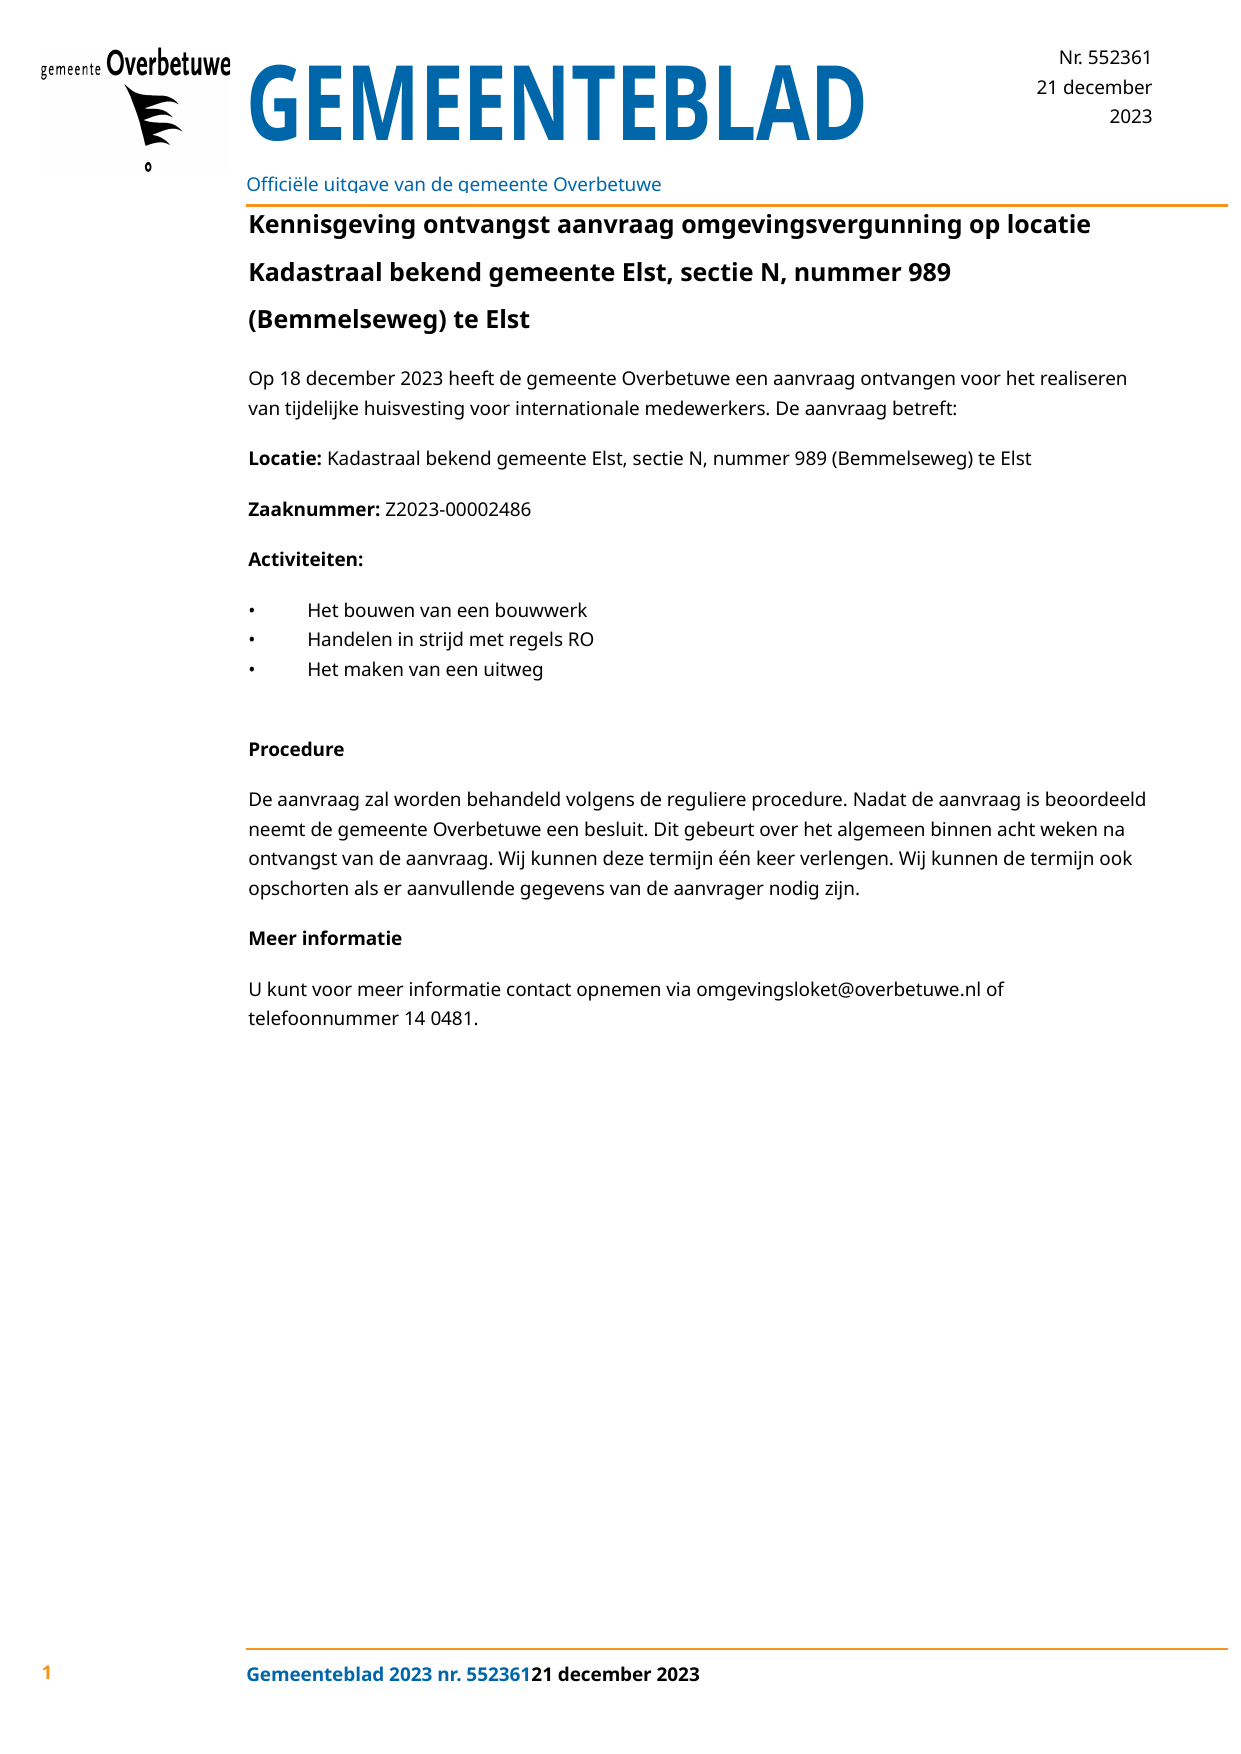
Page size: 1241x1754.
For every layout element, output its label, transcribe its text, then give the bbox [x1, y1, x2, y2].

text Kennisgeving ontvangst aanvraag omgevingsvergunning op locatie Kadastraal bekend gemeente Elst, sectie N, nummer 989 (Bemmelseweg) te Elst [248, 207, 1152, 336]
text Activiteiten: [248, 546, 1152, 572]
list Het bouwen van een bouwwerk [248, 597, 1152, 622]
text Procedure [248, 736, 1152, 762]
text Zaaknummer: Z2023-00002486 [248, 496, 1152, 522]
picture [41, 47, 231, 172]
text Op 18 december 2023 heeft de gemeente Overbetuwe een aanvraag ontvangen voor het realiseren van tijdelijke huisvesting voor internationale medewerkers. De aanvraag betreft: [248, 366, 1152, 421]
list Handelen in strijd met regels RO [248, 626, 1152, 652]
list Het maken van een uitweg [248, 656, 1152, 682]
text Meer informatie [248, 926, 1152, 951]
text De aanvraag zal worden behandeld volgens de reguliere procedure. Nadat de aanvraag is beoordeeld neemt de gemeente Overbetuwe een besluit. Dit gebeurt over het algemeen binnen acht weken na ontvangst van de aanvraag. Wij kunnen deze termijn één keer verlengen. Wij kunnen de termijn ook opschorten als er aanvullende gegevens van de aanvrager nodig zijn. [248, 786, 1152, 901]
text U kunt voor meer informatie contact opnemen via omgevingsloket@overbetuwe.nl of telefoonnummer 14 0481. [248, 976, 1152, 1031]
text Locatie: Kadastraal bekend gemeente Elst, sectie N, nummer 989 (Bemmelseweg) te Elst [248, 446, 1152, 471]
